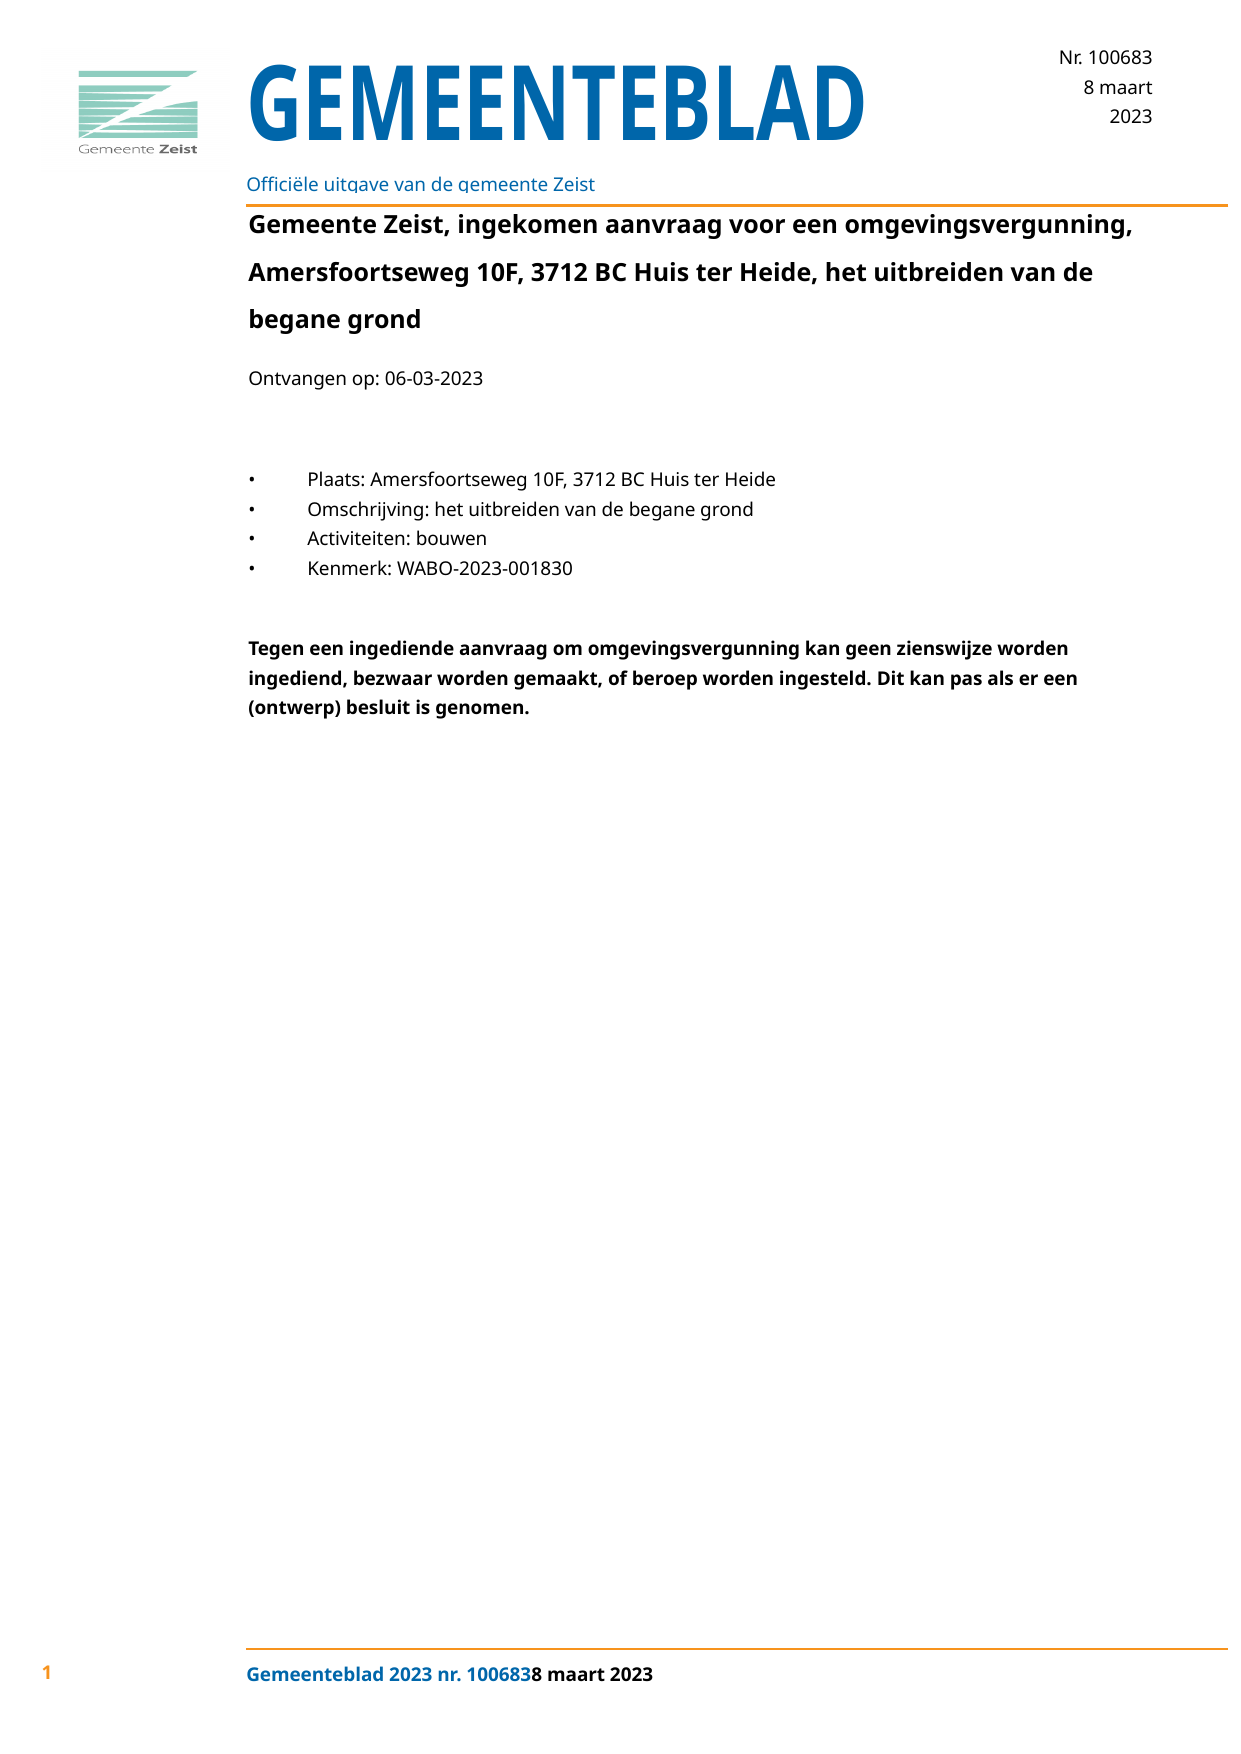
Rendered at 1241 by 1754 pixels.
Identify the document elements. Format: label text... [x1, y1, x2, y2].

text Ontvangen op: 06-03-2023 [248, 366, 1152, 391]
list Activiteiten: bouwen [248, 526, 1152, 551]
list Omschrijving: het uitbreiden van de begane grond [248, 496, 1152, 522]
list Plaats: Amersfoortseweg 10F, 3712 BC Huis ter Heide [248, 466, 1152, 492]
text Tegen een ingediende aanvraag om omgevingsvergunning kan geen zienswijze worden ingediend, bezwaar worden gemaakt, of beroep worden ingesteld. Dit kan pas als er een (ontwerp) besluit is genomen. [248, 635, 1152, 720]
list Kenmerk: WABO-2023-001830 [248, 555, 1152, 581]
text Gemeente Zeist, ingekomen aanvraag voor een omgevingsvergunning, Amersfoortseweg 10F, 3712 BC Huis ter Heide, het uitbreiden van de begane grond [248, 207, 1152, 336]
picture [41, 47, 231, 172]
